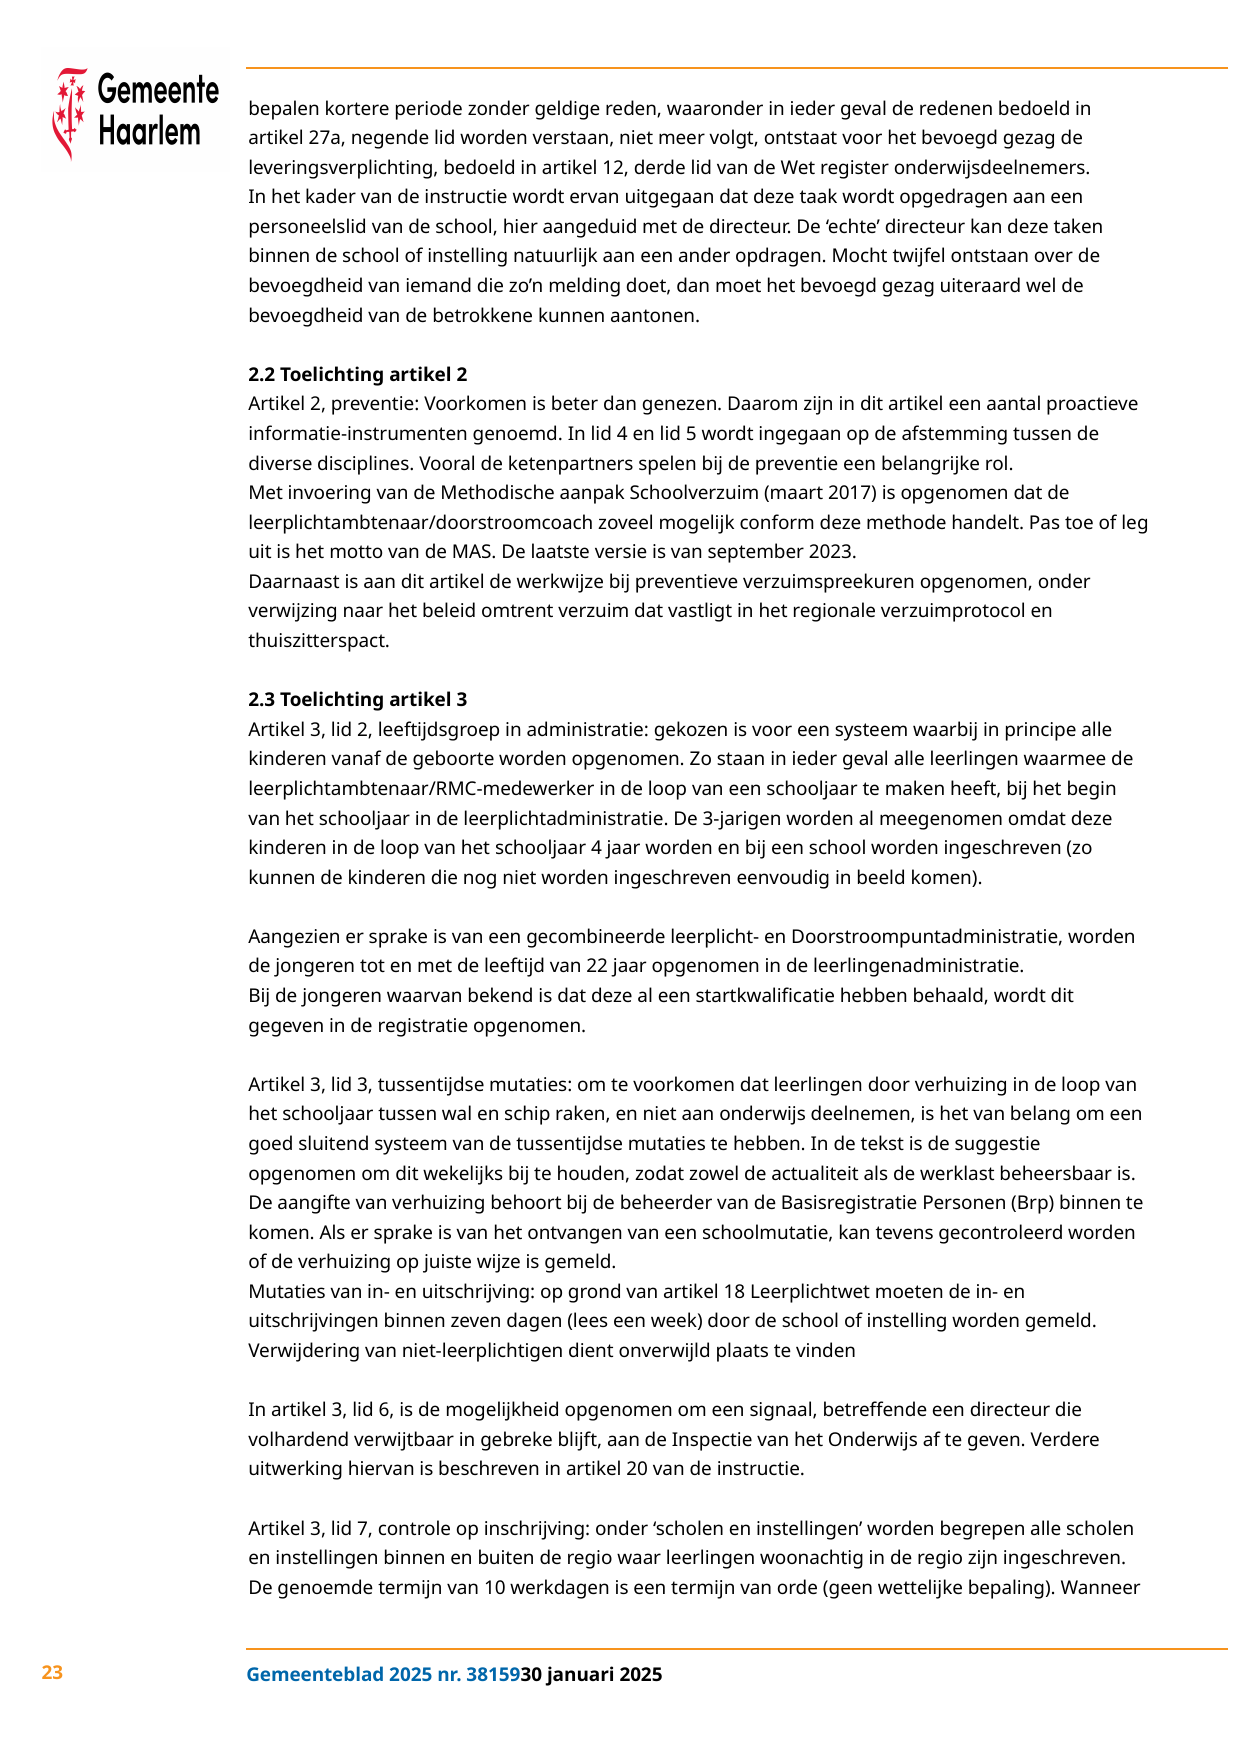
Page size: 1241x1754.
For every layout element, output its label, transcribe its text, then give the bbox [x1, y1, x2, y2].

text In het kader van de instructie wordt ervan uitgegaan dat deze taak wordt opgedragen aan een personeelslid van de school, hier aangeduid met de directeur. De ‘echte’ directeur kan deze taken binnen de school of instelling natuurlijk aan een ander opdragen. Mocht twijfel ontstaan over de bevoegdheid van iemand die zo’n melding doet, dan moet het bevoegd gezag uiteraard wel de bevoegdheid van de betrokkene kunnen aantonen. [248, 183, 1152, 328]
text Artikel 3, lid 3, tussentijdse mutaties: om te voorkomen dat leerlingen door verhuizing in de loop van het schooljaar tussen wal en schip raken, en niet aan onderwijs deelnemen, is het van belang om een goed sluitend systeem van de tussentijdse mutaties te hebben. In de tekst is de suggestie opgenomen om dit wekelijks bij te houden, zodat zowel de actualiteit als de werklast beheersbaar is. De aangifte van verhuizing behoort bij de beheerder van de Basisregistratie Personen (Brp) binnen te komen. Als er sprake is van het ontvangen van een schoolmutatie, kan tevens gecontroleerd worden of de verhuizing op juiste wijze is gemeld. [248, 1071, 1152, 1274]
text Artikel 3, lid 2, leeftijdsgroep in administratie: gekozen is voor een systeem waarbij in principe alle kinderen vanaf de geboorte worden opgenomen. Zo staan in ieder geval alle leerlingen waarmee de leerplichtambtenaar/RMC-medewerker in de loop van een schooljaar te maken heeft, bij het begin van het schooljaar in de leerplichtadministratie. De 3-jarigen worden al meegenomen omdat deze kinderen in de loop van het schooljaar 4 jaar worden en bij een school worden ingeschreven (zo kunnen de kinderen die nog niet worden ingeschreven eenvoudig in beeld komen). [248, 716, 1152, 890]
text Artikel 2, preventie: Voorkomen is beter dan genezen. Daarom zijn in dit artikel een aantal proactieve informatie-instrumenten genoemd. In lid 4 en lid 5 wordt ingegaan op de afstemming tussen de diverse disciplines. Vooral de ketenpartners spelen bij de preventie een belangrijke rol. [248, 391, 1152, 476]
text 2.2 Toelichting artikel 2 [248, 361, 1152, 387]
text Aangezien er sprake is van een gecombineerde leerplicht- en Doorstroompuntadministratie, worden de jongeren tot en met de leeftijd van 22 jaar opgenomen in de leerlingenadministratie. [248, 923, 1152, 978]
picture [41, 47, 231, 172]
text In artikel 3, lid 6, is de mogelijkheid opgenomen om een signaal, betreffende een directeur die volhardend verwijtbaar in gebreke blijft, aan de Inspectie van het Onderwijs af te geven. Verdere uitwerking hiervan is beschreven in artikel 20 van de instructie. [248, 1396, 1152, 1481]
text Daarnaast is aan dit artikel de werkwijze bij preventieve verzuimspreekuren opgenomen, onder verwijzing naar het beleid omtrent verzuim dat vastligt in het regionale verzuimprotocol en thuiszitterspact. [248, 568, 1152, 653]
text 2.3 Toelichting artikel 3 [248, 686, 1152, 712]
text Mutaties van in- en uitschrijving: op grond van artikel 18 Leerplichtwet moeten de in- en uitschrijvingen binnen zeven dagen (lees een week) door de school of instelling worden gemeld. Verwijdering van niet-leerplichtigen dient onverwijld plaats te vinden [248, 1278, 1152, 1363]
text Bij de jongeren waarvan bekend is dat deze al een startkwalificatie hebben behaald, wordt dit gegeven in de registratie opgenomen. [248, 982, 1152, 1038]
text bepalen kortere periode zonder geldige reden, waaronder in ieder geval de redenen bedoeld in artikel 27a, negende lid worden verstaan, niet meer volgt, ontstaat voor het bevoegd gezag de leveringsverplichting, bedoeld in artikel 12, derde lid van de Wet register onderwijsdeelnemers. [248, 95, 1152, 180]
text Met invoering van de Methodische aanpak Schoolverzuim (maart 2017) is opgenomen dat de leerplichtambtenaar/doorstroomcoach zoveel mogelijk conform deze methode handelt. Pas toe of leg uit is het motto van de MAS. De laatste versie is van september 2023. [248, 479, 1152, 564]
text Artikel 3, lid 7, controle op inschrijving: onder ‘scholen en instellingen’ worden begrepen alle scholen en instellingen binnen en buiten de regio waar leerlingen woonachtig in de regio zijn ingeschreven. De genoemde termijn van 10 werkdagen is een termijn van orde (geen wettelijke bepaling). Wanneer [248, 1515, 1152, 1600]
